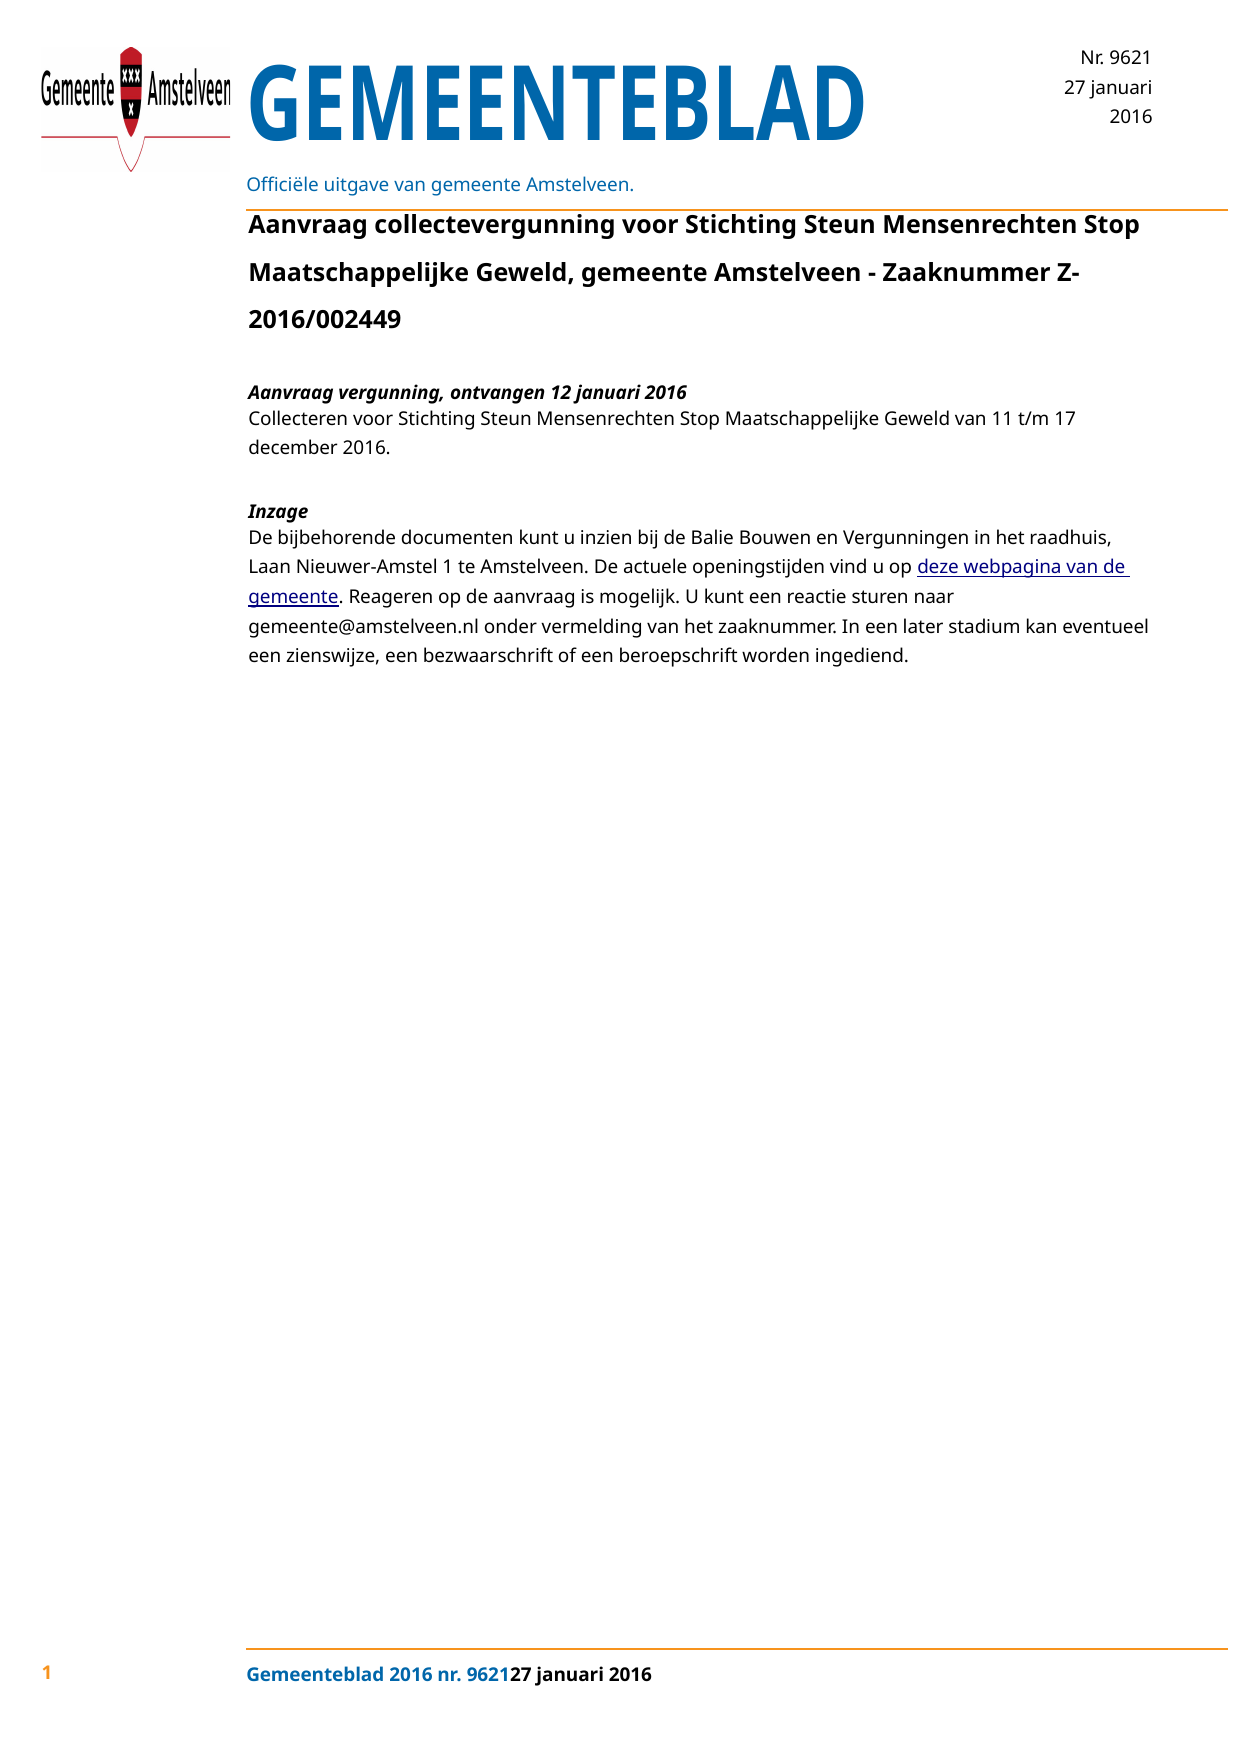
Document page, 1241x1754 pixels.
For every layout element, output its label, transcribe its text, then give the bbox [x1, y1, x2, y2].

text Collecteren voor Stichting Steun Mensenrechten Stop Maatschappelijke Geweld van 11 t/m 17 december 2016. [248, 405, 1152, 460]
text Aanvraag collectevergunning voor Stichting Steun Mensenrechten Stop Maatschappelijke Geweld, gemeente Amstelveen - Zaaknummer Z-2016/002449 [248, 211, 1152, 336]
text Aanvraag vergunning, ontvangen 12 januari 2016 [248, 379, 1152, 405]
picture [41, 47, 231, 172]
text De bijbehorende documenten kunt u inzien bij de Balie Bouwen en Vergunningen in het raadhuis, Laan Nieuwer-Amstel 1 te Amstelveen. De actuele openingstijden vind u op deze webpagina van de gemeente. Reageren op de aanvraag is mogelijk. U kunt een reactie sturen naar gemeente@amstelveen.nl onder vermelding van het zaaknummer. In een later stadium kan eventueel een zienswijze, een bezwaarschrift of een beroepschrift worden ingediend. [248, 524, 1152, 668]
text Inzage [248, 498, 1152, 524]
